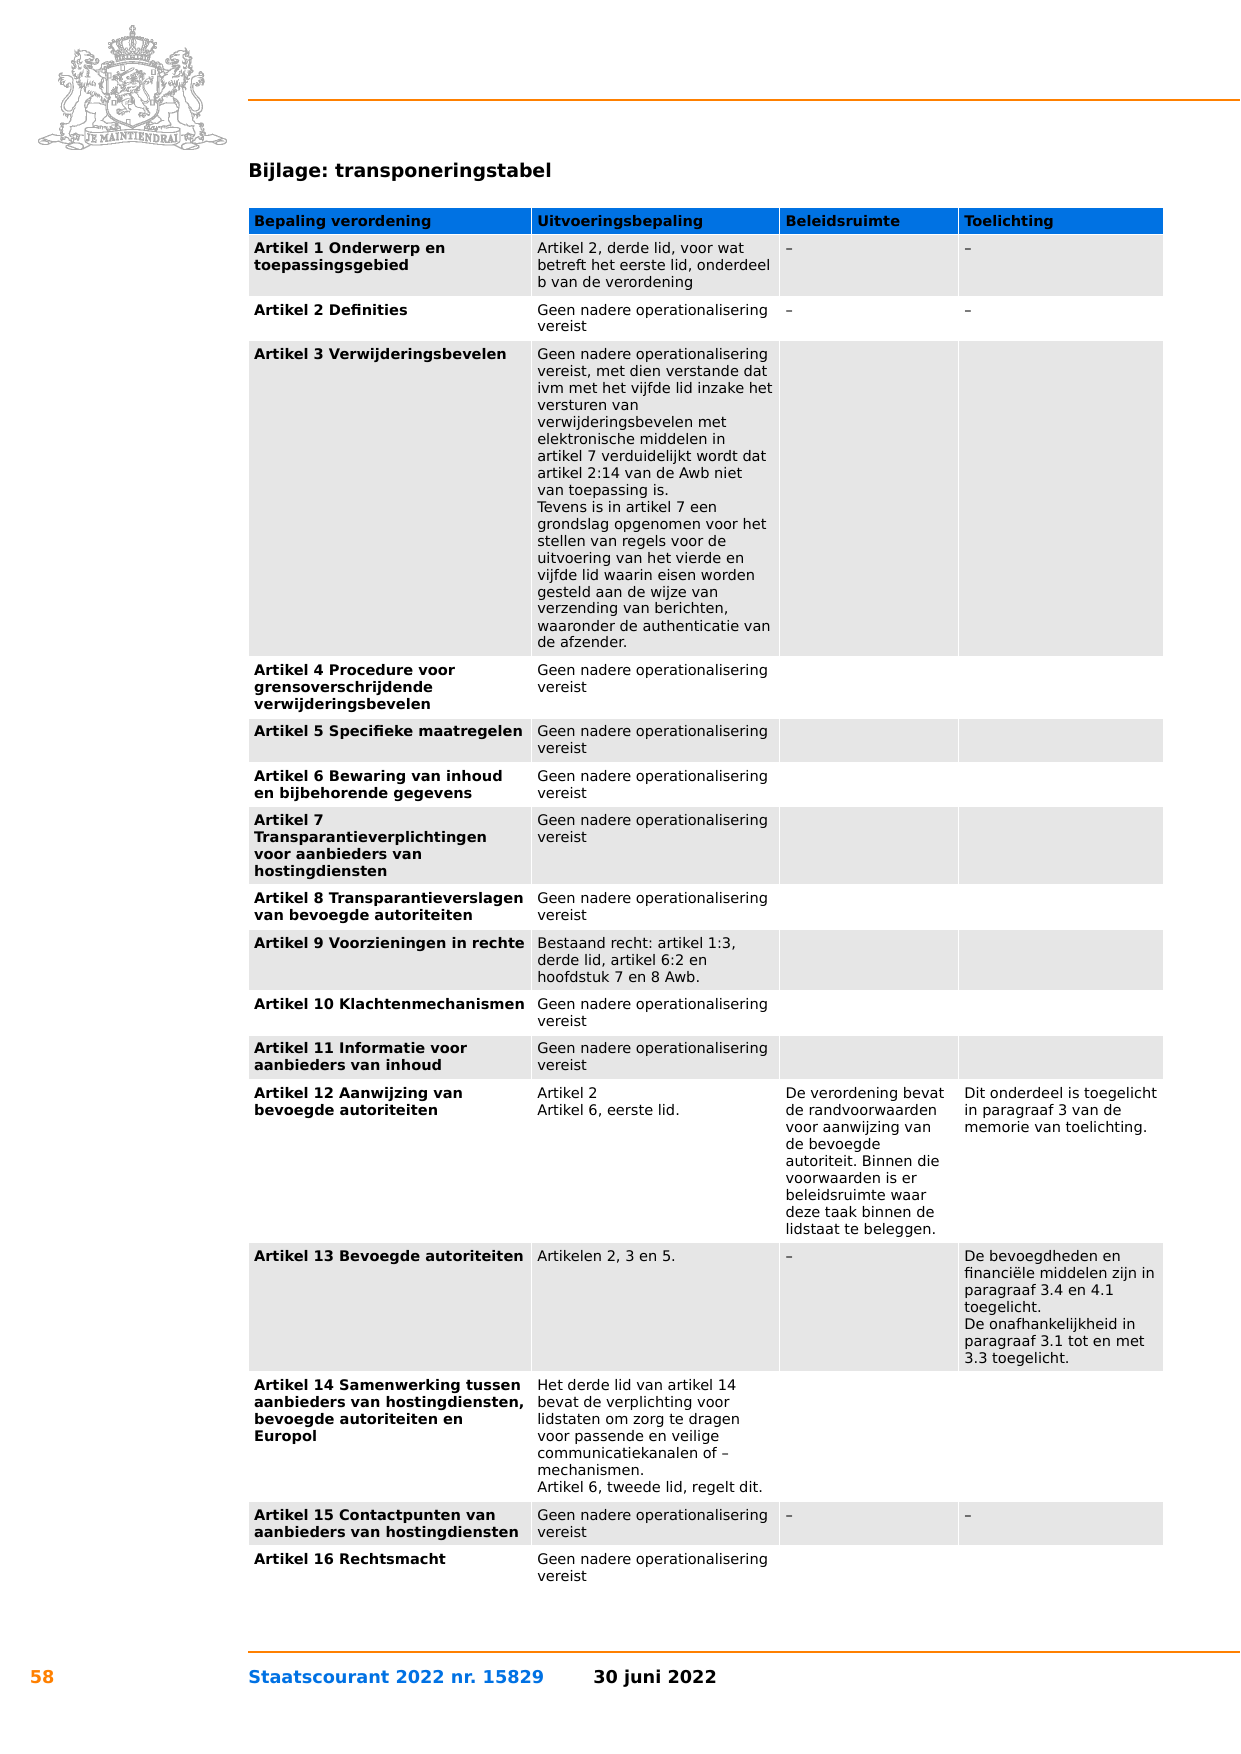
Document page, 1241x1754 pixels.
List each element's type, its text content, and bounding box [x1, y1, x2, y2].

table_cell Dit onderdeel is toegelicht in paragraaf 3 van de memorie van toelichting. [959, 1080, 1163, 1242]
table_header Beleidsruimte [780, 208, 958, 234]
table_cell Artikel 12 Aanwijzing van bevoegde autoriteiten [249, 1080, 531, 1242]
table_cell [959, 763, 1163, 806]
table_header Bepaling verordening [249, 208, 531, 234]
table_cell Artikel 1 Onderwerp en toepassingsgebied [249, 235, 531, 296]
table_cell Artikel 6 Bewaring van inhoud en bijbehorende gegevens [249, 763, 531, 806]
table_cell Geen nadere operationalisering vereist, met dien verstande dat ivm met het vijfde lid inzake het versturen van verwijderingsbevelen met elektronische middelen in artikel 7 verduidelijkt wordt dat artikel 2:14 van de Awb niet van toepassing is. Tevens is in artikel 7 een grondslag opgenomen voor het stellen van regels voor de uitvoering van het vierde en vijfde lid waarin eisen worden gesteld aan de wijze van verzending van berichten, waaronder de authenticatie van de afzender. [532, 341, 779, 656]
table_cell Artikel 16 Rechtsmacht [249, 1546, 531, 1589]
subtitle Bijlage: transponeringstabel [248, 160, 1163, 182]
table_cell Geen nadere operationalisering vereist [532, 297, 779, 340]
table_header Uitvoeringsbepaling [532, 208, 779, 234]
table_cell Geen nadere operationalisering vereist [532, 807, 779, 884]
table_cell Geen nadere operationalisering vereist [532, 886, 779, 929]
table_cell Geen nadere operationalisering vereist [532, 1502, 779, 1545]
table_cell De verordening bevat de randvoorwaarden voor aanwijzing van de bevoegde autoriteit. Binnen die voorwaarden is er beleidsruimte waar deze taak binnen de lidstaat te beleggen. [780, 1080, 958, 1242]
table_cell [959, 341, 1163, 656]
table_cell Geen nadere operationalisering vereist [532, 991, 779, 1034]
table_header Toelichting [959, 208, 1163, 234]
table_cell [780, 991, 958, 1034]
table_cell Artikel 13 Bevoegde autoriteiten [249, 1243, 531, 1371]
table_cell [780, 886, 958, 929]
table_cell [780, 341, 958, 656]
table_cell Artikel 14 Samenwerking tussen aanbieders van hostingdiensten, bevoegde autoriteiten en Europol [249, 1373, 531, 1501]
table_cell Geen nadere operationalisering vereist [532, 657, 779, 717]
table_cell Geen nadere operationalisering vereist [532, 1036, 779, 1079]
table_cell Bestaand recht: artikel 1:3, derde lid, artikel 6:2 en hoofdstuk 7 en 8 Awb. [532, 930, 779, 990]
table_cell Artikel 5 Specifieke maatregelen [249, 719, 531, 762]
table_cell Geen nadere operationalisering vereist [532, 763, 779, 806]
table_cell – [780, 297, 958, 340]
table_cell – [780, 1502, 958, 1545]
table_cell Artikel 9 Voorzieningen in rechte [249, 930, 531, 990]
table_cell [780, 807, 958, 884]
table_cell [959, 807, 1163, 884]
table_cell – [959, 1502, 1163, 1545]
table_cell – [780, 1243, 958, 1371]
table_cell Artikel 2 Definities [249, 297, 531, 340]
table_cell [959, 1036, 1163, 1079]
table_cell Artikel 4 Procedure voor grensoverschrijdende verwijderingsbevelen [249, 657, 531, 717]
table_cell Het derde lid van artikel 14 bevat de verplichting voor lidstaten om zorg te dragen voor passende en veilige communicatiekanalen of – mechanismen. Artikel 6, tweede lid, regelt dit. [532, 1373, 779, 1501]
table_cell [959, 657, 1163, 717]
table_cell Artikel 10 Klachtenmechanismen [249, 991, 531, 1034]
table_cell [959, 886, 1163, 929]
table_cell [780, 657, 958, 717]
table_cell [780, 763, 958, 806]
table_cell [780, 1546, 958, 1589]
table_cell [959, 719, 1163, 762]
table_cell Artikel 8 Transparantieverslagen van bevoegde autoriteiten [249, 886, 531, 929]
table_cell [959, 1373, 1163, 1501]
table_cell [780, 1373, 958, 1501]
table_cell – [959, 297, 1163, 340]
table_cell [959, 991, 1163, 1034]
table_cell Artikelen 2, 3 en 5. [532, 1243, 779, 1371]
table_cell Artikel 2 Artikel 6, eerste lid. [532, 1080, 779, 1242]
table_cell [780, 719, 958, 762]
table_cell Artikel 11 Informatie voor aanbieders van inhoud [249, 1036, 531, 1079]
table_cell De bevoegdheden en financiële middelen zijn in paragraaf 3.4 en 4.1 toegelicht. De onafhankelijkheid in paragraaf 3.1 tot en met 3.3 toegelicht. [959, 1243, 1163, 1371]
table_cell Artikel 7 Transparantieverplichtingen voor aanbieders van hostingdiensten [249, 807, 531, 884]
table_cell [780, 930, 958, 990]
table_cell – [780, 235, 958, 296]
picture [38, 25, 227, 150]
table_cell [959, 1546, 1163, 1589]
table_cell Geen nadere operationalisering vereist [532, 719, 779, 762]
table_cell Artikel 15 Contactpunten van aanbieders van hostingdiensten [249, 1502, 531, 1545]
table_cell Artikel 3 Verwijderingsbevelen [249, 341, 531, 656]
table_cell [959, 930, 1163, 990]
table_cell – [959, 235, 1163, 296]
table_cell Artikel 2, derde lid, voor wat betreft het eerste lid, onderdeel b van de verordening [532, 235, 779, 296]
table_cell Geen nadere operationalisering vereist [532, 1546, 779, 1589]
table_cell [780, 1036, 958, 1079]
